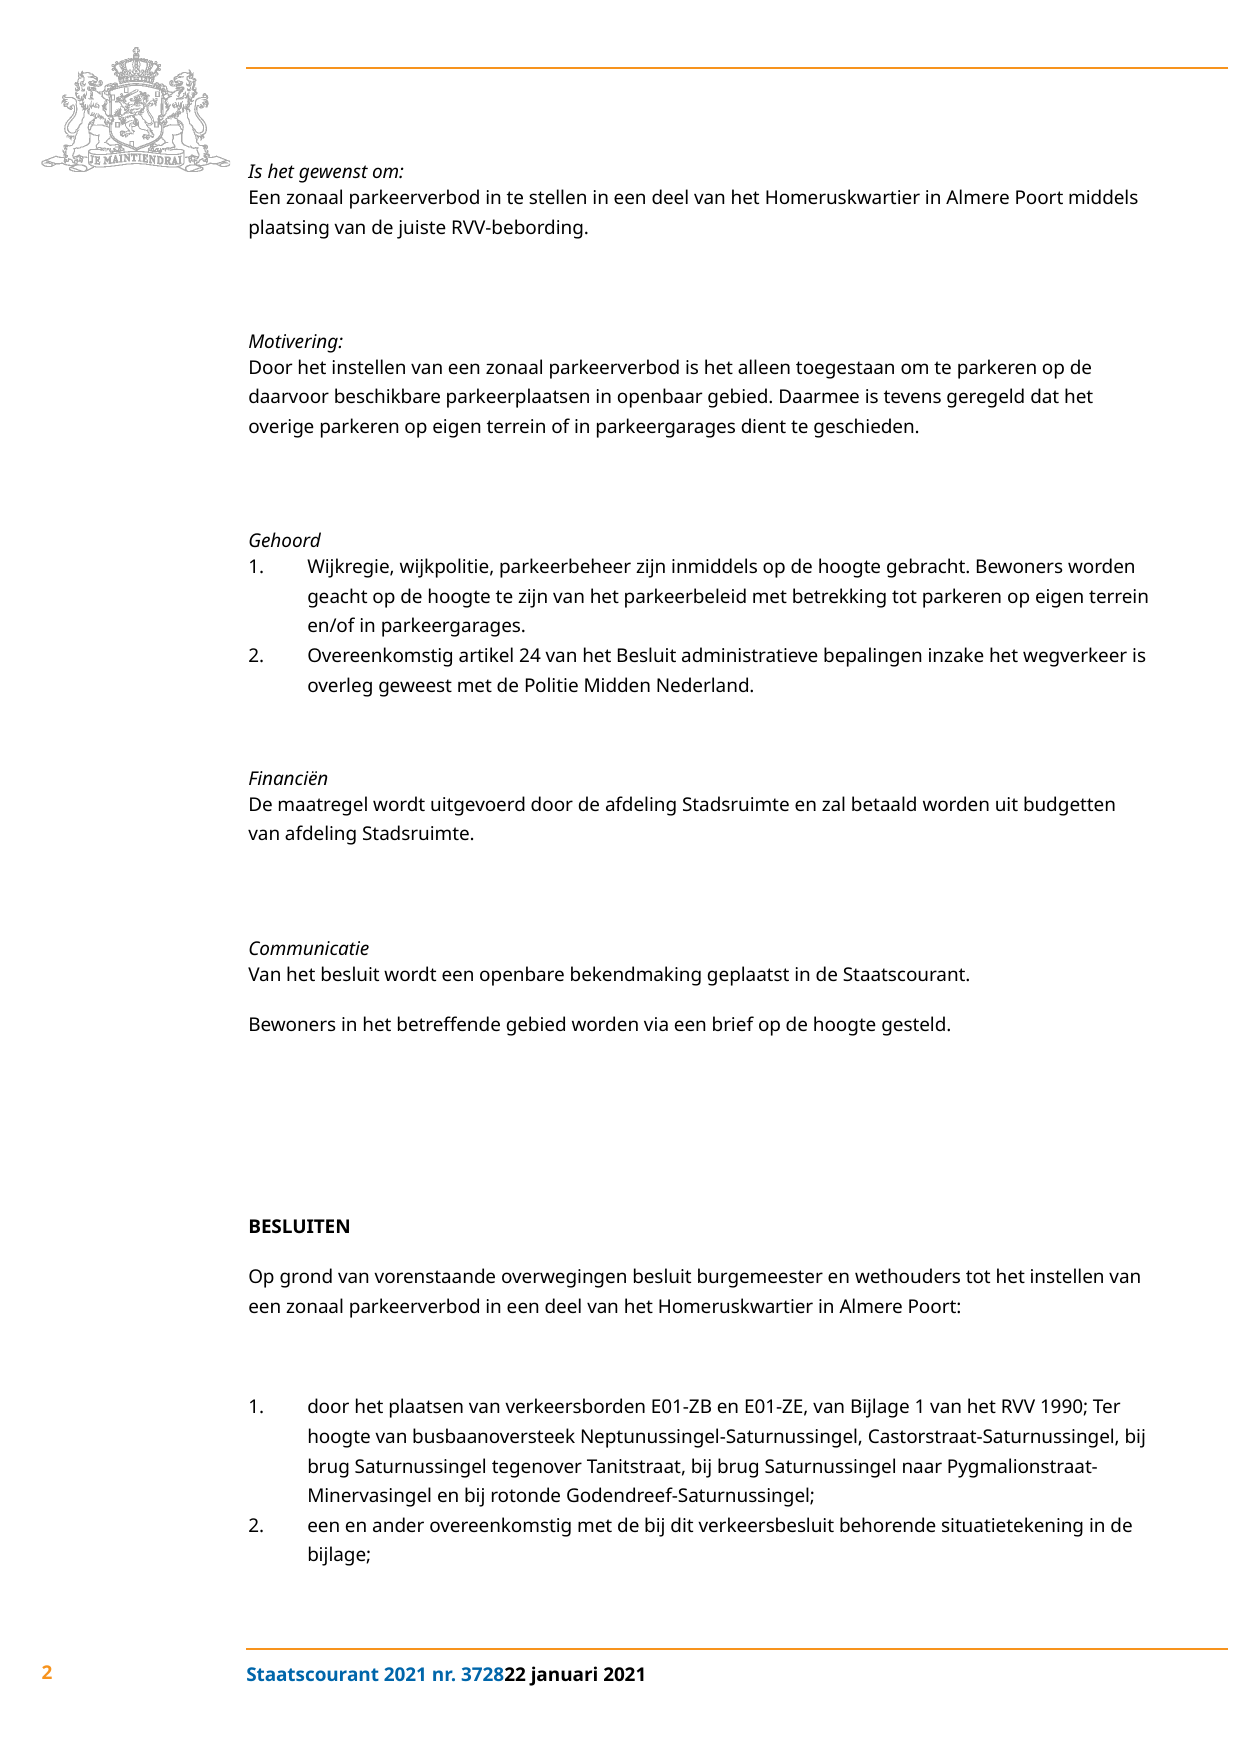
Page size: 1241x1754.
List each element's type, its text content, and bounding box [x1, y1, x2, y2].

text De maatregel wordt uitgevoerd door de afdeling Stadsruimte en zal betaald worden uit budgetten van afdeling Stadsruimte. [248, 791, 1152, 846]
list een en ander overeenkomstig met de bij dit verkeersbesluit behorende situatietekening in de bijlage; [248, 1512, 1152, 1567]
text Op grond van vorenstaande overwegingen besluit burgemeester en wethouders tot het instellen van een zonaal parkeerverbod in een deel van het Homeruskwartier in Almere Poort: [248, 1263, 1152, 1318]
text Bewoners in het betreffende gebied worden via een brief op de hoogte gesteld. [248, 1011, 1152, 1037]
list door het plaatsen van verkeersborden E01-ZB en E01-ZE, van Bijlage 1 van het RVV 1990; Ter hoogte van busbaanoversteek Neptunussingel-Saturnussingel, Castorstraat-Saturnussingel, bij brug Saturnussingel tegenover Tanitstraat, bij brug Saturnussingel naar Pygmalionstraat-Minervasingel en bij rotonde Godendreef-Saturnussingel; [248, 1394, 1152, 1508]
text Van het besluit wordt een openbare bekendmaking geplaatst in de Staatscourant. [248, 961, 1152, 986]
text Gehoord [248, 528, 1152, 553]
list Overeenkomstig artikel 24 van het Besluit administratieve bepalingen inzake het wegverkeer is overleg geweest met de Politie Midden Nederland. [248, 642, 1152, 697]
list Wijkregie, wijkpolitie, parkeerbeheer zijn inmiddels op de hoogte gebracht. Bewoners worden geacht op de hoogte te zijn van het parkeerbeleid met betrekking tot parkeren op eigen terrein en/of in parkeergarages. [248, 553, 1152, 638]
text Communicatie [248, 935, 1152, 961]
text BESLUITEN [248, 1213, 1152, 1238]
text Een zonaal parkeerverbod in te stellen in een deel van het Homeruskwartier in Almere Poort middels plaatsing van de juiste RVV-bebording. [248, 184, 1152, 240]
text Motivering: [248, 328, 1152, 354]
text Is het gewenst om: [248, 159, 1152, 184]
picture [41, 47, 231, 172]
text Door het instellen van een zonaal parkeerverbod is het alleen toegestaan om te parkeren op de daarvoor beschikbare parkeerplaatsen in openbaar gebied. Daarmee is tevens geregeld dat het overige parkeren op eigen terrein of in parkeergarages dient te geschieden. [248, 354, 1152, 439]
text Financiën [248, 765, 1152, 791]
